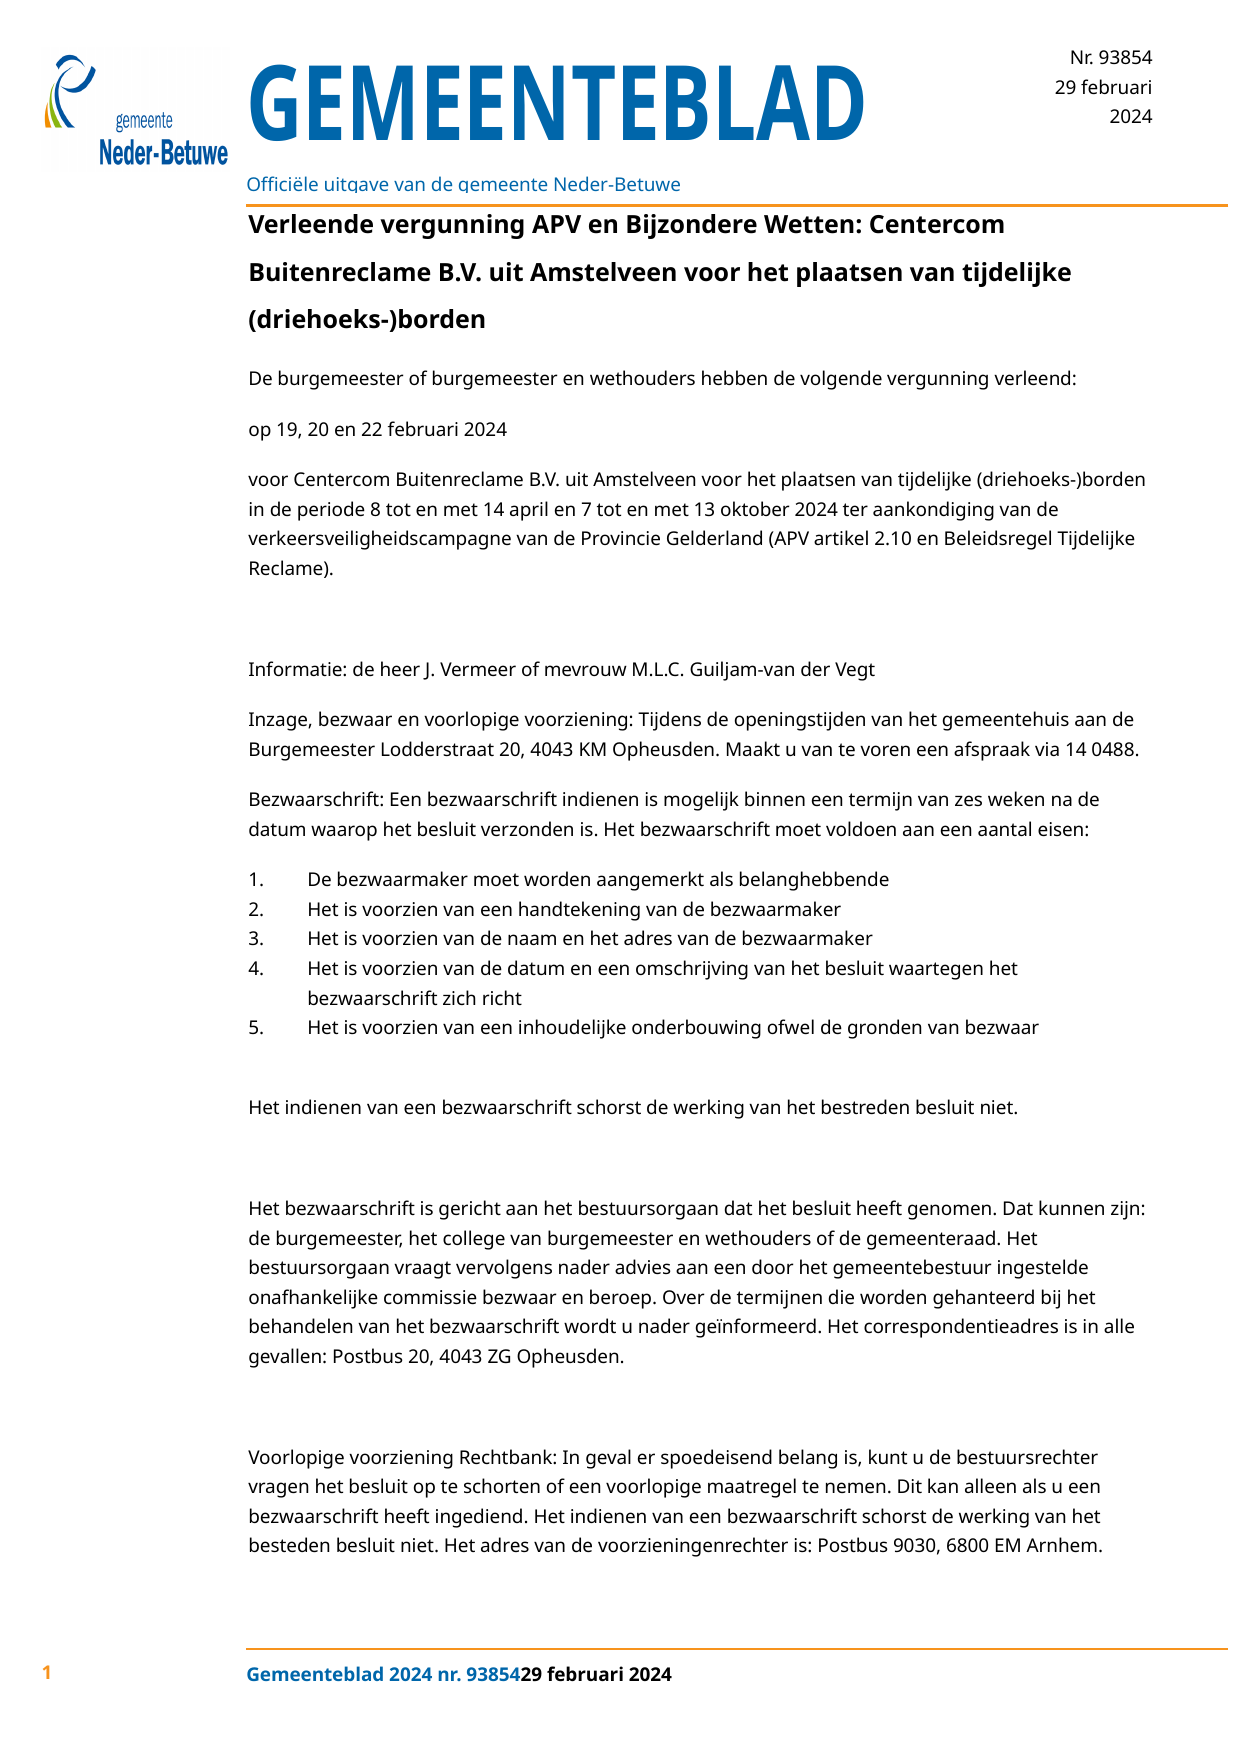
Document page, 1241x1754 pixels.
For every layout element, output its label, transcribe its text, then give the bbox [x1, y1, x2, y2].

text Inzage, bezwaar en voorlopige voorziening: Tijdens de openingstijden van het gemeentehuis aan de Burgemeester Lodderstraat 20, 4043 KM Opheusden. Maakt u van te voren een afspraak via 14 0488. [248, 706, 1152, 762]
list Het is voorzien van een handtekening van de bezwaarmaker [248, 896, 1152, 922]
text Voorlopige voorziening Rechtbank: In geval er spoedeisend belang is, kunt u de bestuursrechter vragen het besluit op te schorten of een voorlopige maatregel te nemen. Dit kan alleen als u een bezwaarschrift heeft ingediend. Het indienen van een bezwaarschrift schorst de werking van het besteden besluit niet. Het adres van de voorzieningenrechter is: Postbus 9030, 6800 EM Arnhem. [248, 1444, 1152, 1558]
text op 19, 20 en 22 februari 2024 [248, 416, 1152, 442]
text Bezwaarschrift: Een bezwaarschrift indienen is mogelijk binnen een termijn van zes weken na de datum waarop het besluit verzonden is. Het bezwaarschrift moet voldoen aan een aantal eisen: [248, 786, 1152, 842]
text Het bezwaarschrift is gericht aan het bestuursorgaan dat het besluit heeft genomen. Dat kunnen zijn: de burgemeester, het college van burgemeester en wethouders of de gemeenteraad. Het bestuursorgaan vraagt vervolgens nader advies aan een door het gemeentebestuur ingestelde onafhankelijke commissie bezwaar en beroep. Over de termijnen die worden gehanteerd bij het behandelen van het bezwaarschrift wordt u nader geïnformeerd. Het correspondentieadres is in alle gevallen: Postbus 20, 4043 ZG Opheusden. [248, 1195, 1152, 1369]
picture [41, 47, 231, 172]
text Het indienen van een bezwaarschrift schorst de werking van het bestreden besluit niet. [248, 1094, 1152, 1120]
text Verleende vergunning APV en Bijzondere Wetten: Centercom Buitenreclame B.V. uit Amstelveen voor het plaatsen van tijdelijke (driehoeks-)borden [248, 207, 1152, 336]
list Het is voorzien van de datum en een omschrijving van het besluit waartegen het bezwaarschrift zich richt [248, 955, 1152, 1010]
text voor Centercom Buitenreclame B.V. uit Amstelveen voor het plaatsen van tijdelijke (driehoeks-)borden in de periode 8 tot en met 14 april en 7 tot en met 13 oktober 2024 ter aankondiging van de verkeersveiligheidscampagne van de Provincie Gelderland (APV artikel 2.10 en Beleidsregel Tijdelijke Reclame). [248, 466, 1152, 581]
text Informatie: de heer J. Vermeer of mevrouw M.L.C. Guiljam-van der Vegt [248, 656, 1152, 682]
text De burgemeester of burgemeester en wethouders hebben de volgende vergunning verleend: [248, 366, 1152, 391]
list Het is voorzien van een inhoudelijke onderbouwing ofwel de gronden van bezwaar [248, 1014, 1152, 1040]
list De bezwaarmaker moet worden aangemerkt als belanghebbende [248, 866, 1152, 892]
list Het is voorzien van de naam en het adres van de bezwaarmaker [248, 926, 1152, 951]
